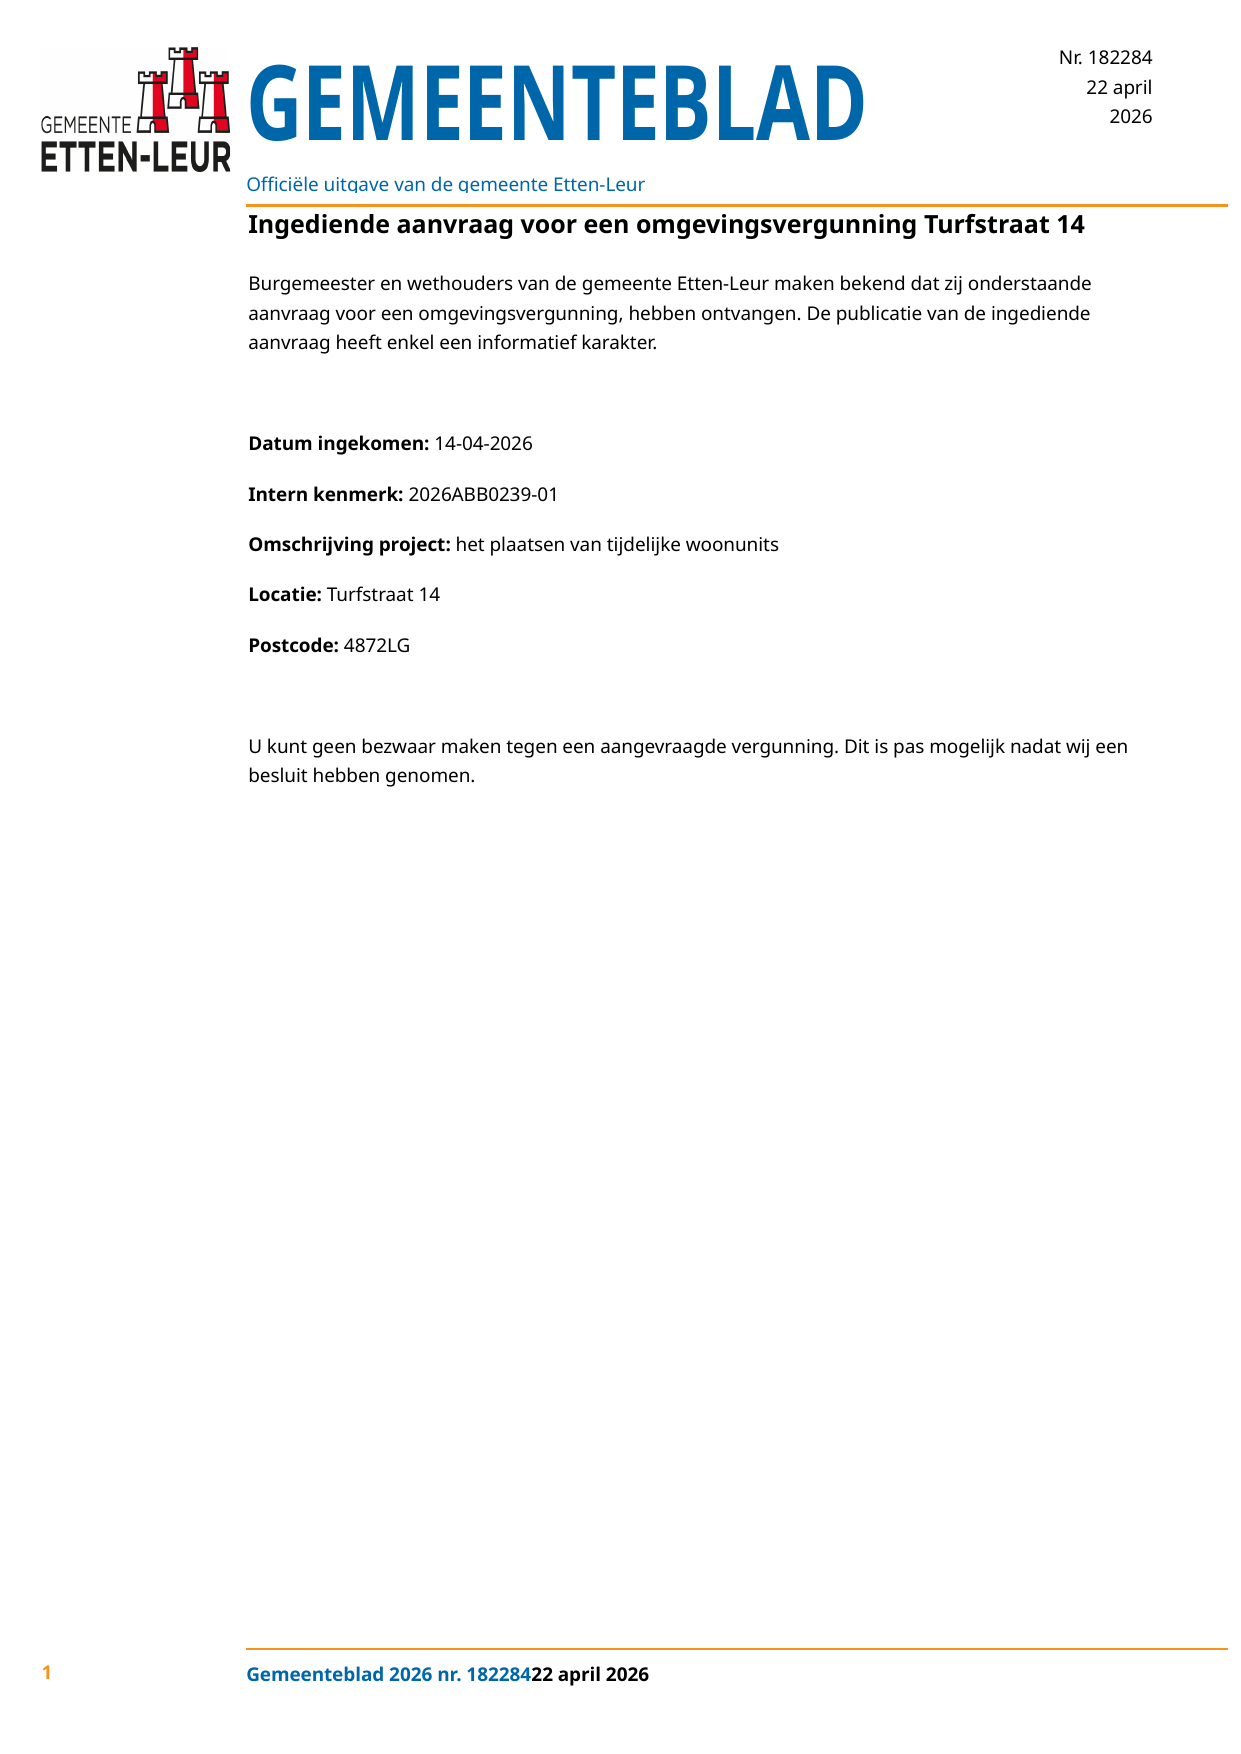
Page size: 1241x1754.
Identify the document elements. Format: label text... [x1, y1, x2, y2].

text Locatie: Turfstraat 14 [248, 582, 1152, 607]
text Ingediende aanvraag voor een omgevingsvergunning Turfstraat 14 [248, 207, 1152, 241]
text Omschrijving project: het plaatsen van tijdelijke woonunits [248, 531, 1152, 557]
text Burgemeester en wethouders van de gemeente Etten-Leur maken bekend dat zij onderstaande aanvraag voor een omgevingsvergunning, hebben ontvangen. De publicatie van de ingediende aanvraag heeft enkel een informatief karakter. [248, 270, 1152, 355]
text Postcode: 4872LG [248, 632, 1152, 658]
text Intern kenmerk: 2026ABB0239-01 [248, 481, 1152, 506]
picture [41, 47, 231, 172]
text U kunt geen bezwaar maken tegen een aangevraagde vergunning. Dit is pas mogelijk nadat wij een besluit hebben genomen. [248, 733, 1152, 788]
text Datum ingekomen: 14-04-2026 [248, 430, 1152, 456]
